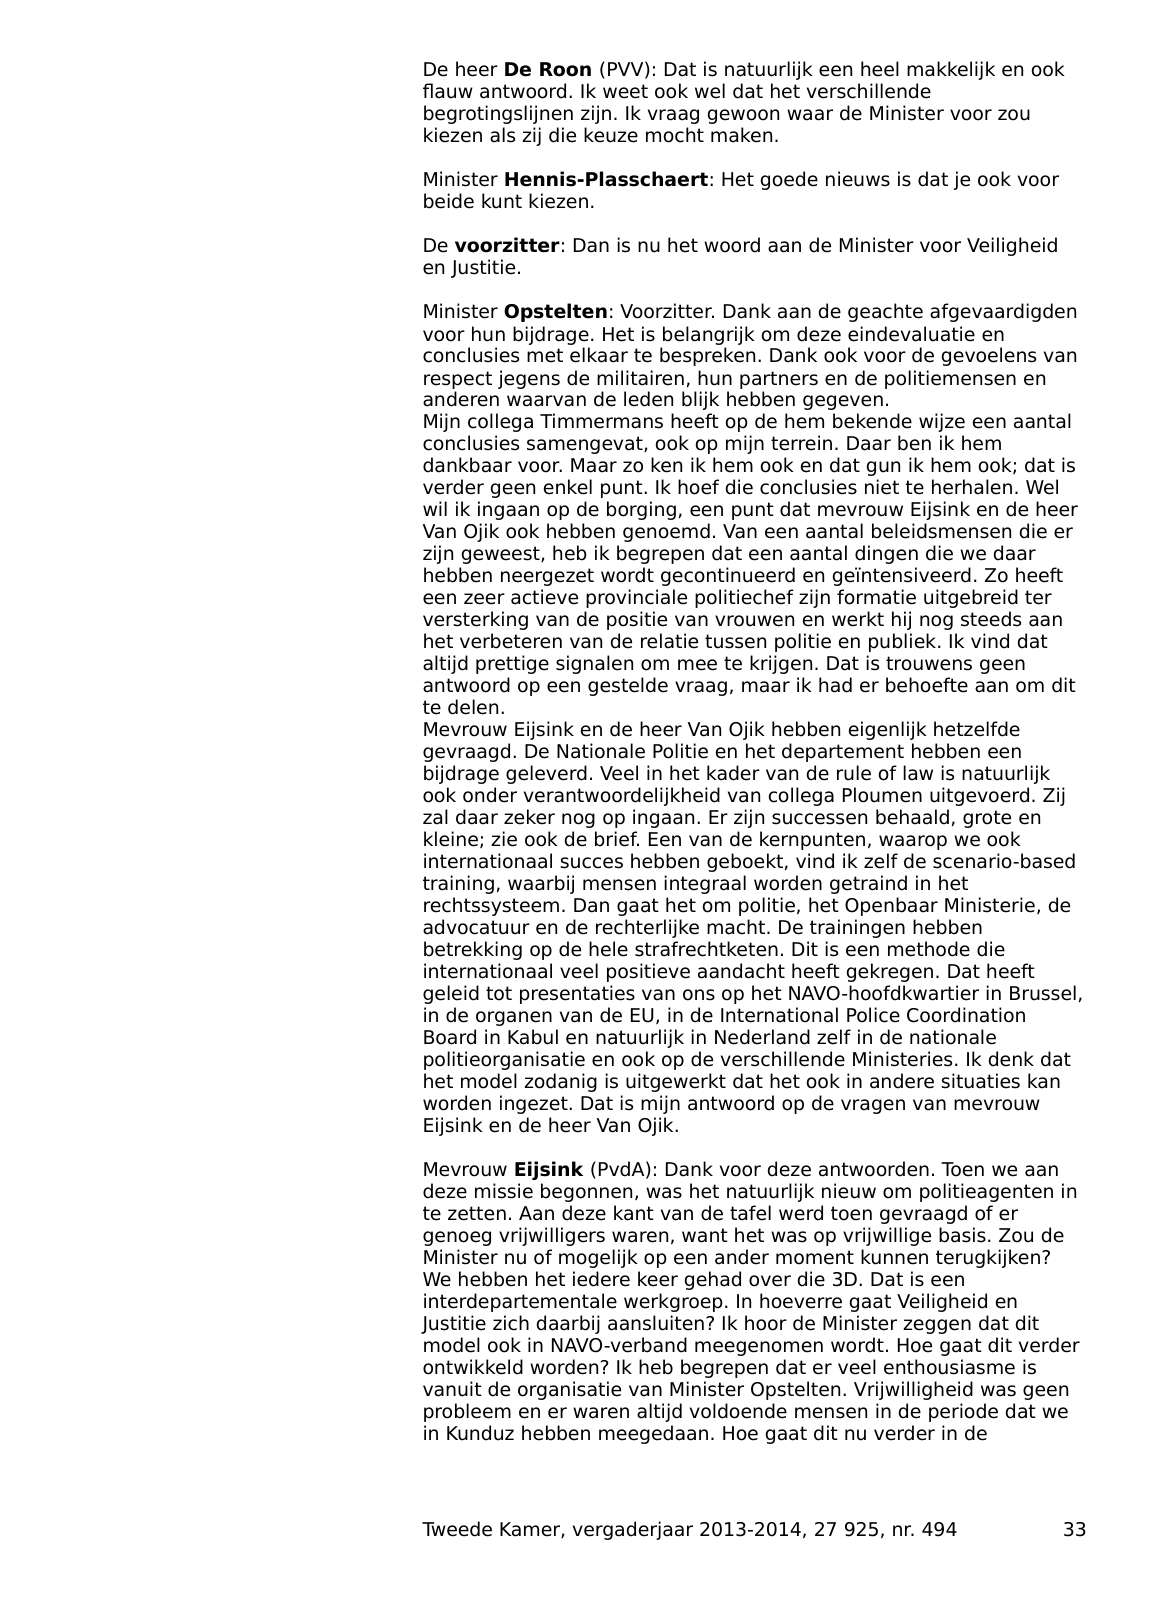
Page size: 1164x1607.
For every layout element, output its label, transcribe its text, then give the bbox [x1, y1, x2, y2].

text De voorzitter: Dan is nu het woord aan de Minister voor Veiligheid en Justitie. [422, 235, 1087, 279]
text De heer De Roon (PVV): Dat is natuurlijk een heel makkelijk en ook flauw antwoord. Ik weet ook wel dat het verschillende begrotingslijnen zijn. Ik vraag gewoon waar de Minister voor zou kiezen als zij die keuze mocht maken. [422, 59, 1087, 147]
text Minister Opstelten: Voorzitter. Dank aan de geachte afgevaardigden voor hun bijdrage. Het is belangrijk om deze eindevaluatie en conclusies met elkaar te bespreken. Dank ook voor de gevoelens van respect jegens de militairen, hun partners en de politiemensen en anderen waarvan de leden blijk hebben gegeven. [422, 301, 1087, 411]
text Mevrouw Eijsink en de heer Van Ojik hebben eigenlijk hetzelfde gevraagd. De Nationale Politie en het departement hebben een bijdrage geleverd. Veel in het kader van de rule of law is natuurlijk ook onder verantwoordelijkheid van collega Ploumen uitgevoerd. Zij zal daar zeker nog op ingaan. Er zijn successen behaald, grote en kleine; zie ook de brief. Een van de kernpunten, waarop we ook internationaal succes hebben geboekt, vind ik zelf de scenario-based training, waarbij mensen integraal worden getraind in het rechtssysteem. Dan gaat het om politie, het Openbaar Ministerie, de advocatuur en de rechterlijke macht. De trainingen hebben betrekking op de hele strafrechtketen. Dit is een methode die internationaal veel positieve aandacht heeft gekregen. Dat heeft geleid tot presentaties van ons op het NAVO-hoofdkwartier in Brussel, in de organen van de EU, in de International Police Coordination Board in Kabul en natuurlijk in Nederland zelf in de nationale politieorganisatie en ook op de verschillende Ministeries. Ik denk dat het model zodanig is uitgewerkt dat het ook in andere situaties kan worden ingezet. Dat is mijn antwoord op de vragen van mevrouw Eijsink en de heer Van Ojik. [422, 719, 1087, 1137]
text Mijn collega Timmermans heeft op de hem bekende wijze een aantal conclusies samengevat, ook op mijn terrein. Daar ben ik hem dankbaar voor. Maar zo ken ik hem ook en dat gun ik hem ook; dat is verder geen enkel punt. Ik hoef die conclusies niet te herhalen. Wel wil ik ingaan op de borging, een punt dat mevrouw Eijsink en de heer Van Ojik ook hebben genoemd. Van een aantal beleidsmensen die er zijn geweest, heb ik begrepen dat een aantal dingen die we daar hebben neergezet wordt gecontinueerd en geïntensiveerd. Zo heeft een zeer actieve provinciale politiechef zijn formatie uitgebreid ter versterking van de positie van vrouwen en werkt hij nog steeds aan het verbeteren van de relatie tussen politie en publiek. Ik vind dat altijd prettige signalen om mee te krijgen. Dat is trouwens geen antwoord op een gestelde vraag, maar ik had er behoefte aan om dit te delen. [422, 411, 1087, 719]
text Mevrouw Eijsink (PvdA): Dank voor deze antwoorden. Toen we aan deze missie begonnen, was het natuurlijk nieuw om politieagenten in te zetten. Aan deze kant van de tafel werd toen gevraagd of er genoeg vrijwilligers waren, want het was op vrijwillige basis. Zou de Minister nu of mogelijk op een ander moment kunnen terugkijken? We hebben het iedere keer gehad over die 3D. Dat is een interdepartementale werkgroep. In hoeverre gaat Veiligheid en Justitie zich daarbij aansluiten? Ik hoor de Minister zeggen dat dit model ook in NAVO-verband meegenomen wordt. Hoe gaat dit verder ontwikkeld worden? Ik heb begrepen dat er veel enthousiasme is vanuit de organisatie van Minister Opstelten. Vrijwilligheid was geen probleem en er waren altijd voldoende mensen in de periode dat we in Kunduz hebben meegedaan. Hoe gaat dit nu verder in de [422, 1159, 1087, 1444]
text Minister Hennis-Plasschaert: Het goede nieuws is dat je ook voor beide kunt kiezen. [422, 169, 1087, 213]
